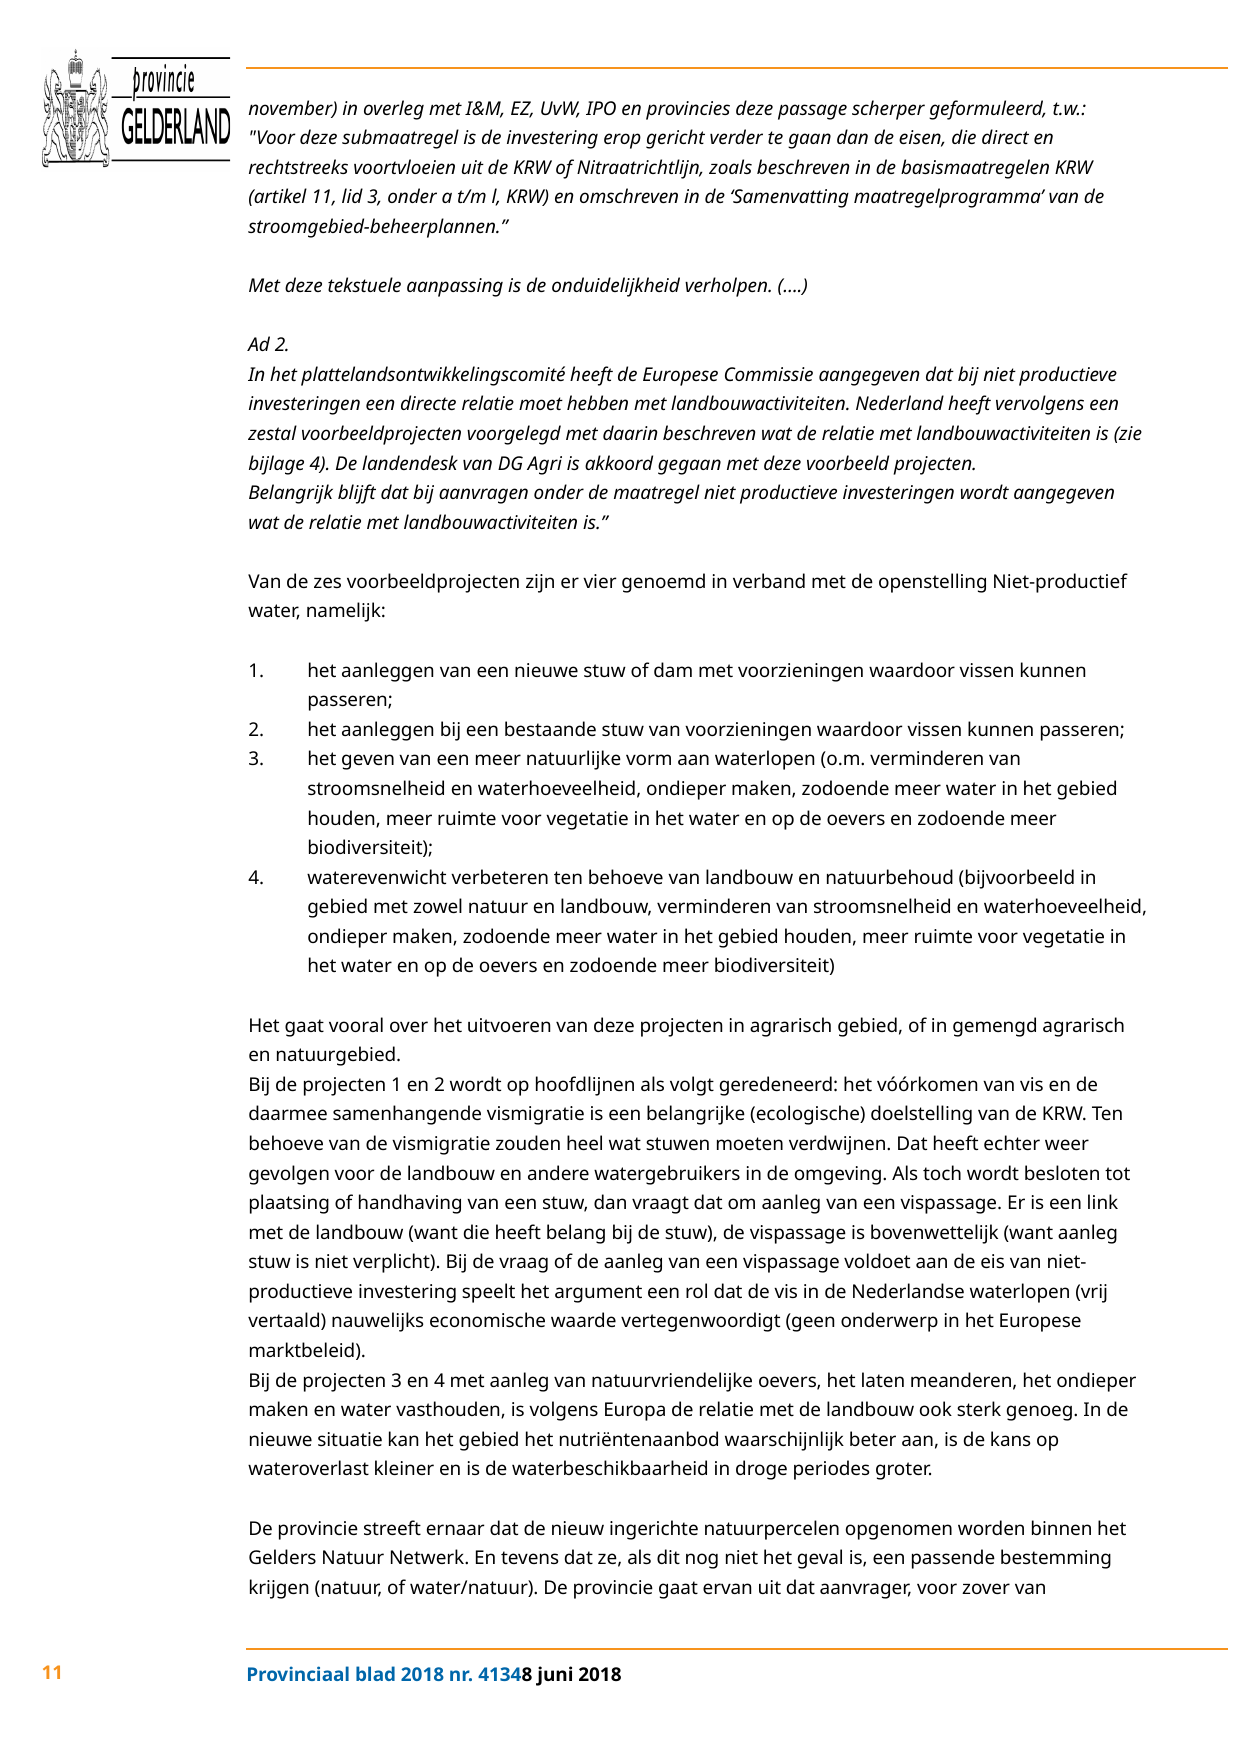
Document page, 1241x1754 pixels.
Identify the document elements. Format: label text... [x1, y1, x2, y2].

text In het plattelandsontwikkelingscomité heeft de Europese Commissie aangegeven dat bij niet productieve investeringen een directe relatie moet hebben met landbouwactiviteiten. Nederland heeft vervolgens een zestal voorbeeldprojecten voorgelegd met daarin beschreven wat de relatie met landbouwactiviteiten is (zie bijlage 4). De landendesk van DG Agri is akkoord gegaan met deze voorbeeld projecten. [248, 361, 1152, 476]
text Van de zes voorbeeldprojecten zijn er vier genoemd in verband met de openstelling Niet-productief water, namelijk: [248, 568, 1152, 623]
text Met deze tekstuele aanpassing is de onduidelijkheid verholpen. (….) [248, 272, 1152, 298]
text Het gaat vooral over het uitvoeren van deze projecten in agrarisch gebied, of in gemengd agrarisch en natuurgebied. [248, 1012, 1152, 1067]
picture [41, 47, 231, 172]
text Bij de projecten 1 en 2 wordt op hoofdlijnen als volgt geredeneerd: het vóórkomen van vis en de daarmee samenhangende vismigratie is een belangrijke (ecologische) doelstelling van de KRW. Ten behoeve van de vismigratie zouden heel wat stuwen moeten verdwijnen. Dat heeft echter weer gevolgen voor de landbouw en andere watergebruikers in de omgeving. Als toch wordt besloten tot plaatsing of handhaving van een stuw, dan vraagt dat om aanleg van een vispassage. Er is een link met de landbouw (want die heeft belang bij de stuw), de vispassage is bovenwettelijk (want aanleg stuw is niet verplicht). Bij de vraag of de aanleg van een vispassage voldoet aan de eis van niet-productieve investering speelt het argument een rol dat de vis in de Nederlandse waterlopen (vrij vertaald) nauwelijks economische waarde vertegenwoordigt (geen onderwerp in het Europese marktbeleid). [248, 1071, 1152, 1363]
text De provincie streeft ernaar dat de nieuw ingerichte natuurpercelen opgenomen worden binnen het Gelders Natuur Netwerk. En tevens dat ze, als dit nog niet het geval is, een passende bestemming krijgen (natuur, of water/natuur). De provincie gaat ervan uit dat aanvrager, voor zover van [248, 1515, 1152, 1600]
list het aanleggen van een nieuwe stuw of dam met voorzieningen waardoor vissen kunnen passeren; [248, 657, 1152, 712]
list het geven van een meer natuurlijke vorm aan waterlopen (o.m. verminderen van stroomsnelheid en waterhoeveelheid, ondieper maken, zodoende meer water in het gebied houden, meer ruimte voor vegetatie in het water en op de oevers en zodoende meer biodiversiteit); [248, 746, 1152, 860]
text Ad 2. [248, 331, 1152, 357]
list waterevenwicht verbeteren ten behoeve van landbouw en natuurbehoud (bijvoorbeeld in gebied met zowel natuur en landbouw, verminderen van stroomsnelheid en waterhoeveelheid, ondieper maken, zodoende meer water in het gebied houden, meer ruimte voor vegetatie in het water en op de oevers en zodoende meer biodiversiteit) [248, 864, 1152, 978]
text Bij de projecten 3 en 4 met aanleg van natuurvriendelijke oevers, het laten meanderen, het ondieper maken en water vasthouden, is volgens Europa de relatie met de landbouw ook sterk genoeg. In de nieuwe situatie kan het gebied het nutriëntenaanbod waarschijnlijk beter aan, is de kans op wateroverlast kleiner en is de waterbeschikbaarheid in droge periodes groter. [248, 1367, 1152, 1481]
list het aanleggen bij een bestaande stuw van voorzieningen waardoor vissen kunnen passeren; [248, 716, 1152, 742]
text "Voor deze submaatregel is de investering erop gericht verder te gaan dan de eisen, die direct en rechtstreeks voortvloeien uit de KRW of Nitraatrichtlijn, zoals beschreven in de basismaatregelen KRW (artikel 11, lid 3, onder a t/m l, KRW) en omschreven in de ‘Samenvatting maatregelprogramma’ van de stroomgebied-beheerplannen.” [248, 124, 1152, 239]
text Belangrijk blijft dat bij aanvragen onder de maatregel niet productieve investeringen wordt aangegeven wat de relatie met landbouwactiviteiten is.” [248, 479, 1152, 535]
text november) in overleg met I&M, EZ, UvW, IPO en provincies deze passage scherper geformuleerd, t.w.: [248, 95, 1152, 121]
